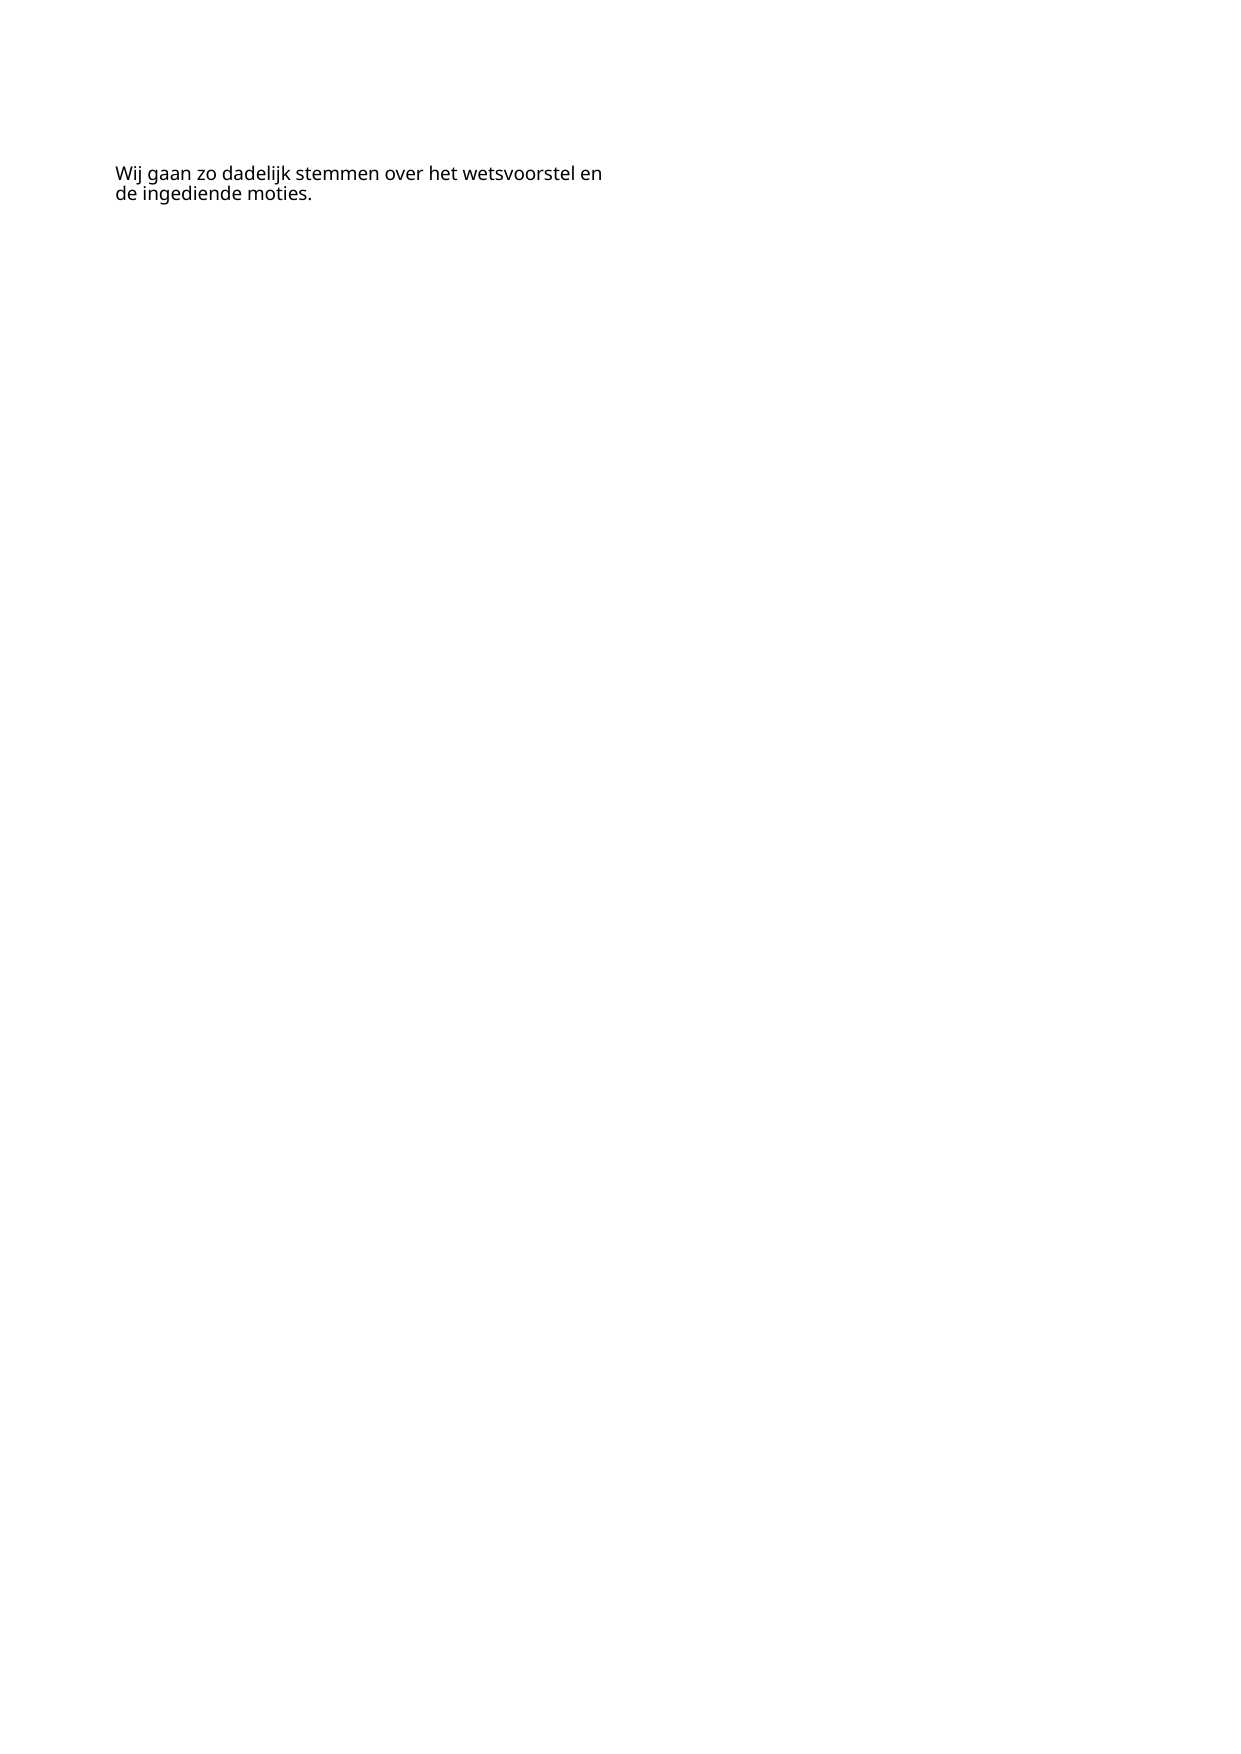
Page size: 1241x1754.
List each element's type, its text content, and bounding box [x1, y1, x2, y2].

text Wij gaan zo dadelijk stemmen over het wetsvoorstel en de ingediende moties. [115, 165, 605, 204]
